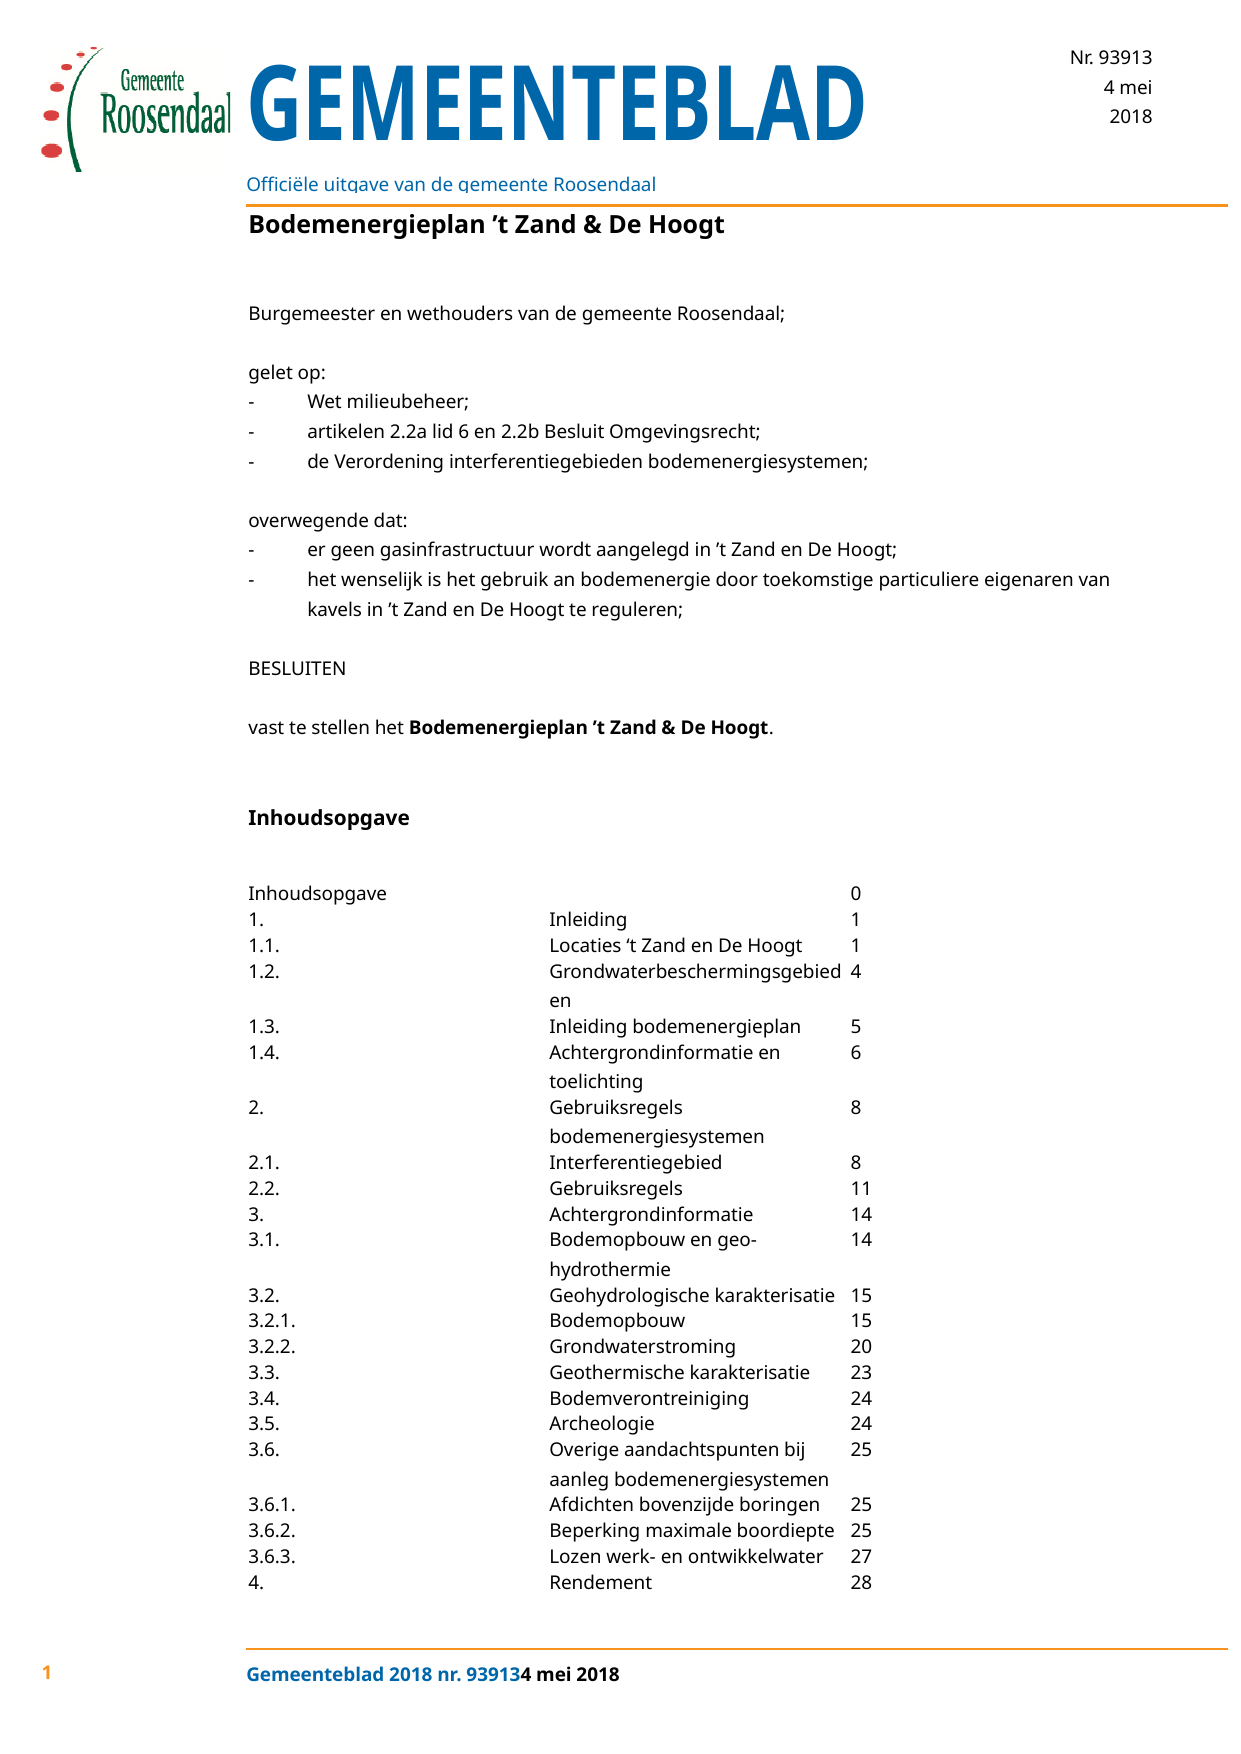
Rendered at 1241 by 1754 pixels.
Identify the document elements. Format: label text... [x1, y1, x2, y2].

table_cell Overige aandachtspunten bij aanleg bodemenergiesystemen [549, 1436, 850, 1492]
table_cell 6 [850, 1039, 1152, 1094]
table_cell Lozen werk- en ontwikkelwater [549, 1543, 850, 1569]
table_cell 3.6. [248, 1436, 549, 1492]
table_cell 1.4. [248, 1039, 549, 1094]
table_cell 15 [850, 1308, 1152, 1333]
table_cell 2.1. [248, 1150, 549, 1175]
table_cell 3.6.1. [248, 1492, 549, 1517]
table_cell Bodemopbouw [549, 1308, 850, 1333]
table_cell 1.1. [248, 932, 549, 958]
table_cell 25 [850, 1436, 1152, 1492]
table_header [549, 881, 850, 906]
table_cell 1. [248, 906, 549, 932]
table_cell 23 [850, 1359, 1152, 1385]
table_cell Grondwaterbeschermingsgebieden [549, 958, 850, 1013]
table_cell Rendement [549, 1569, 850, 1594]
table_cell 3.6.2. [248, 1518, 549, 1543]
list er geen gasinfrastructuur wordt aangelegd in ’t Zand en De Hoogt; [248, 537, 1152, 562]
table_cell Interferentiegebied [549, 1150, 850, 1175]
table_cell 5 [850, 1013, 1152, 1039]
table_cell Gebruiksregels [549, 1175, 850, 1201]
table_cell Beperking maximale boordiepte [549, 1518, 850, 1543]
table_cell 2. [248, 1094, 549, 1149]
table_cell 24 [850, 1385, 1152, 1411]
table_cell 1.3. [248, 1013, 549, 1039]
table_cell Archeologie [549, 1411, 850, 1436]
table_cell 2.2. [248, 1175, 549, 1201]
table_cell 3.6.3. [248, 1543, 549, 1569]
text Inhoudsopgave [248, 803, 1152, 831]
table_cell 3.5. [248, 1411, 549, 1436]
text overwegende dat: [248, 507, 1152, 533]
text Bodemenergieplan ’t Zand & De Hoogt [248, 207, 1152, 241]
table_cell Geothermische karakterisatie [549, 1359, 850, 1385]
text gelet op: [248, 359, 1152, 385]
text BESLUITEN [248, 655, 1152, 681]
table_header Inhoudsopgave [248, 881, 549, 906]
table_cell 11 [850, 1175, 1152, 1201]
table_cell 28 [850, 1569, 1152, 1594]
table_cell 24 [850, 1411, 1152, 1436]
table_cell 8 [850, 1150, 1152, 1175]
list artikelen 2.2a lid 6 en 2.2b Besluit Omgevingsrecht; [248, 418, 1152, 444]
table_cell 8 [850, 1094, 1152, 1149]
table_cell 27 [850, 1543, 1152, 1569]
list de Verordening interferentiegebieden bodemenergiesystemen; [248, 448, 1152, 473]
table_cell Bodemopbouw en geo-hydrothermie [549, 1227, 850, 1282]
table_cell Inleiding bodemenergieplan [549, 1013, 850, 1039]
table_cell 14 [850, 1201, 1152, 1227]
table_cell Achtergrondinformatie [549, 1201, 850, 1227]
table_cell Achtergrondinformatie en toelichting [549, 1039, 850, 1094]
table_cell 20 [850, 1334, 1152, 1359]
table_cell 3.3. [248, 1359, 549, 1385]
table_cell 25 [850, 1518, 1152, 1543]
table_cell 1 [850, 932, 1152, 958]
list Wet milieubeheer; [248, 389, 1152, 414]
table_cell Grondwaterstroming [549, 1334, 850, 1359]
table_cell 1.2. [248, 958, 549, 1013]
table_cell Gebruiksregels bodemenergiesystemen [549, 1094, 850, 1149]
table_cell 15 [850, 1282, 1152, 1308]
table_cell 14 [850, 1227, 1152, 1282]
picture [41, 47, 231, 172]
list het wenselijk is het gebruik an bodemenergie door toekomstige particuliere eigenaren van kavels in ’t Zand en De Hoogt te reguleren; [248, 566, 1152, 621]
table_cell 3.2.2. [248, 1334, 549, 1359]
table_cell 3.2. [248, 1282, 549, 1308]
table_cell 4. [248, 1569, 549, 1594]
table_cell Afdichten bovenzijde boringen [549, 1492, 850, 1517]
table_cell Geohydrologische karakterisatie [549, 1282, 850, 1308]
text vast te stellen het Bodemenergieplan ’t Zand & De Hoogt. [248, 714, 1152, 740]
table_cell 3.1. [248, 1227, 549, 1282]
table_cell 3.4. [248, 1385, 549, 1411]
table_cell Bodemverontreiniging [549, 1385, 850, 1411]
table_cell Inleiding [549, 906, 850, 932]
table_cell 3. [248, 1201, 549, 1227]
table_cell 25 [850, 1492, 1152, 1517]
text Burgemeester en wethouders van de gemeente Roosendaal; [248, 300, 1152, 326]
table_cell 3.2.1. [248, 1308, 549, 1333]
table_cell 4 [850, 958, 1152, 1013]
table_cell Locaties ‘t Zand en De Hoogt [549, 932, 850, 958]
table_header 0 [850, 881, 1152, 906]
table_cell 1 [850, 906, 1152, 932]
